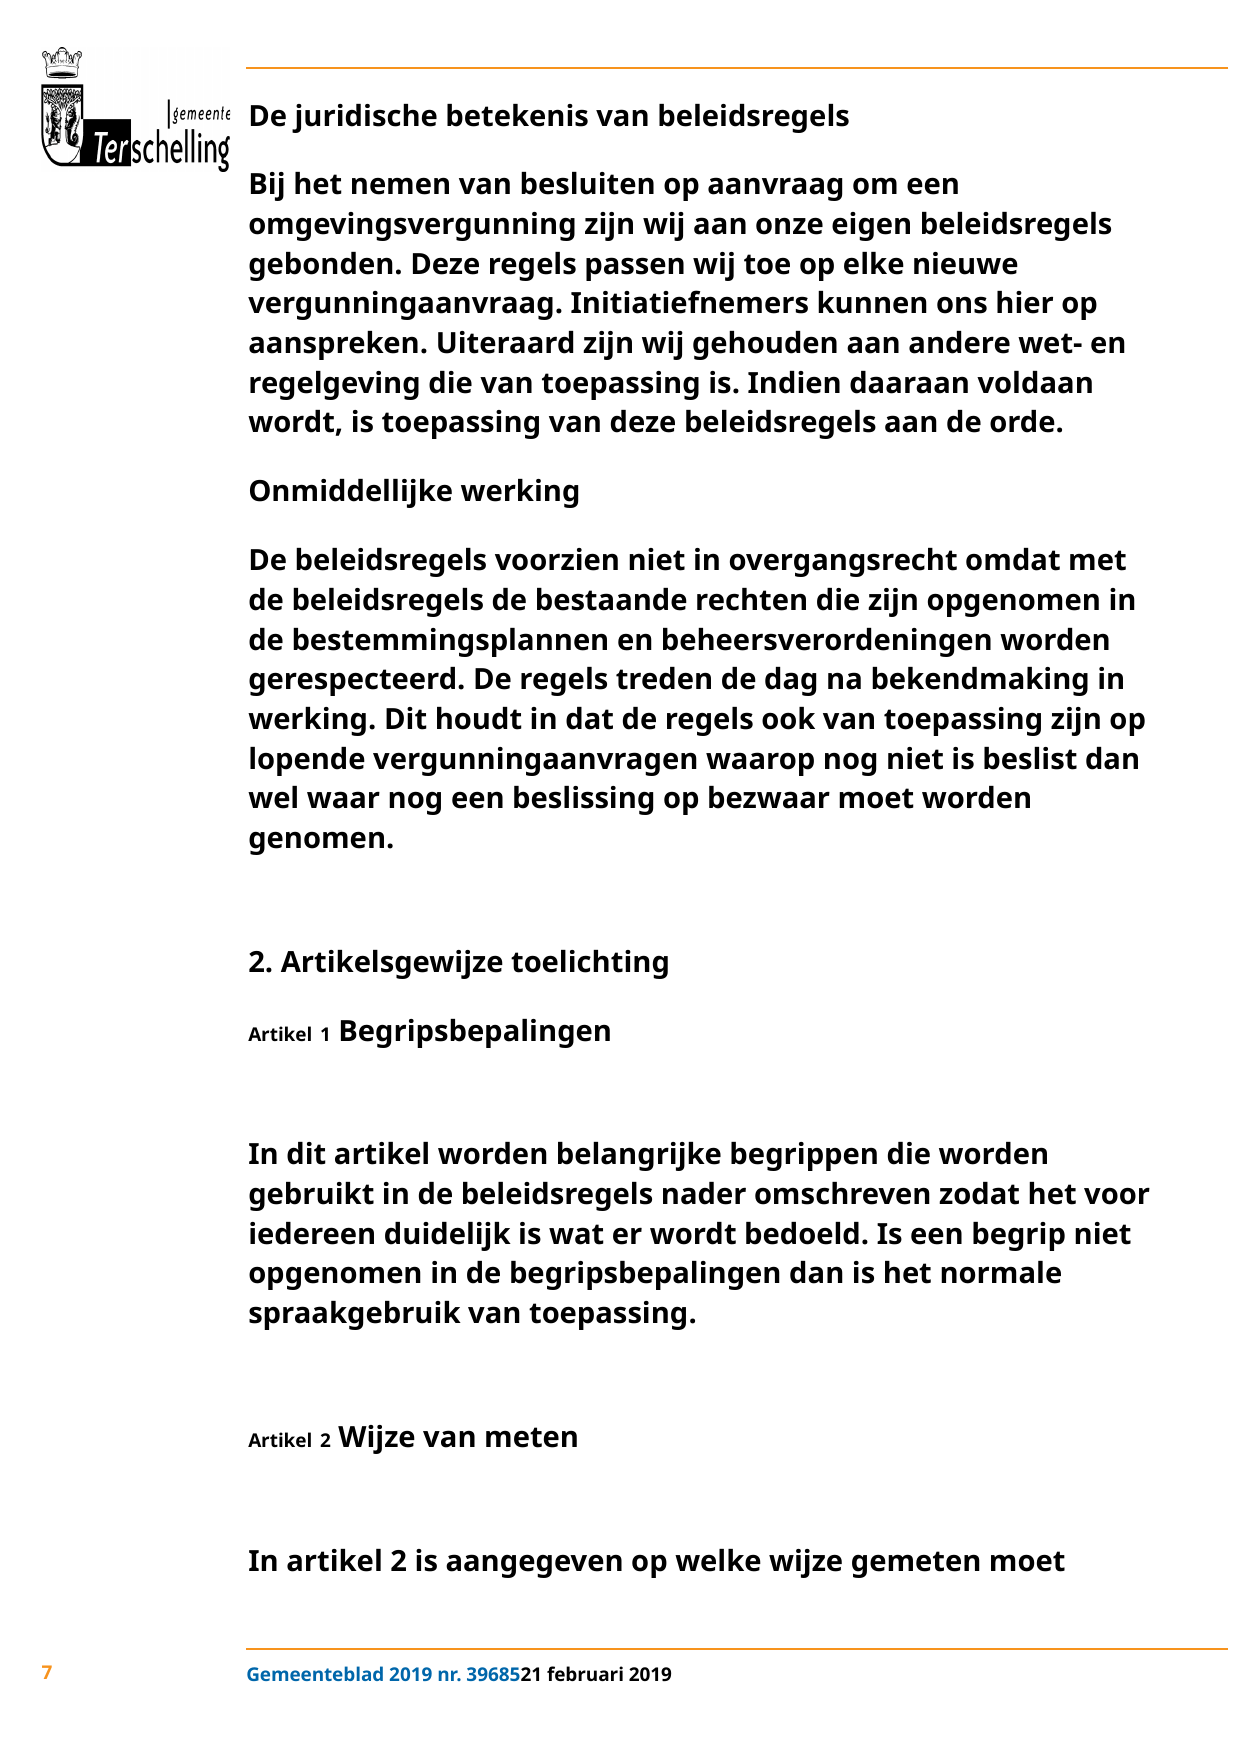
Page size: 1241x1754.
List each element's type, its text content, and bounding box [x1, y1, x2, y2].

text De beleidsregels voorzien niet in overgangsrecht omdat met de beleidsregels de bestaande rechten die zijn opgenomen in de bestemmingsplannen en beheersverordeningen worden gerespecteerd. De regels treden de dag na bekendmaking in werking. Dit houdt in dat de regels ook van toepassing zijn op lopende vergunningaanvragen waarop nog niet is beslist dan wel waar nog een beslissing op bezwaar moet worden genomen. [248, 539, 1152, 857]
text Artikel 2 Wijze van meten [248, 1416, 1152, 1456]
text De juridische betekenis van beleidsregels [248, 95, 1152, 134]
text In dit artikel worden belangrijke begrippen die worden gebruikt in de beleidsregels nader omschreven zodat het voor iedereen duidelijk is wat er wordt bedoeld. Is een begrip niet opgenomen in de begripsbepalingen dan is het normale spraakgebruik van toepassing. [248, 1134, 1152, 1332]
text Artikel 1 Begripsbepalingen [248, 1010, 1152, 1049]
text In artikel 2 is aangegeven op welke wijze gemeten moet [248, 1540, 1152, 1579]
picture [41, 47, 231, 172]
text Onmiddellijke werking [248, 471, 1152, 510]
text Bij het nemen van besluiten op aanvraag om een omgevingsvergunning zijn wij aan onze eigen beleidsregels gebonden. Deze regels passen wij toe op elke nieuwe vergunningaanvraag. Initiatiefnemers kunnen ons hier op aanspreken. Uiteraard zijn wij gehouden aan andere wet- en regelgeving die van toepassing is. Indien daaraan voldaan wordt, is toepassing van deze beleidsregels aan de orde. [248, 164, 1152, 441]
text 2. Artikelsgewijze toelichting [248, 941, 1152, 981]
